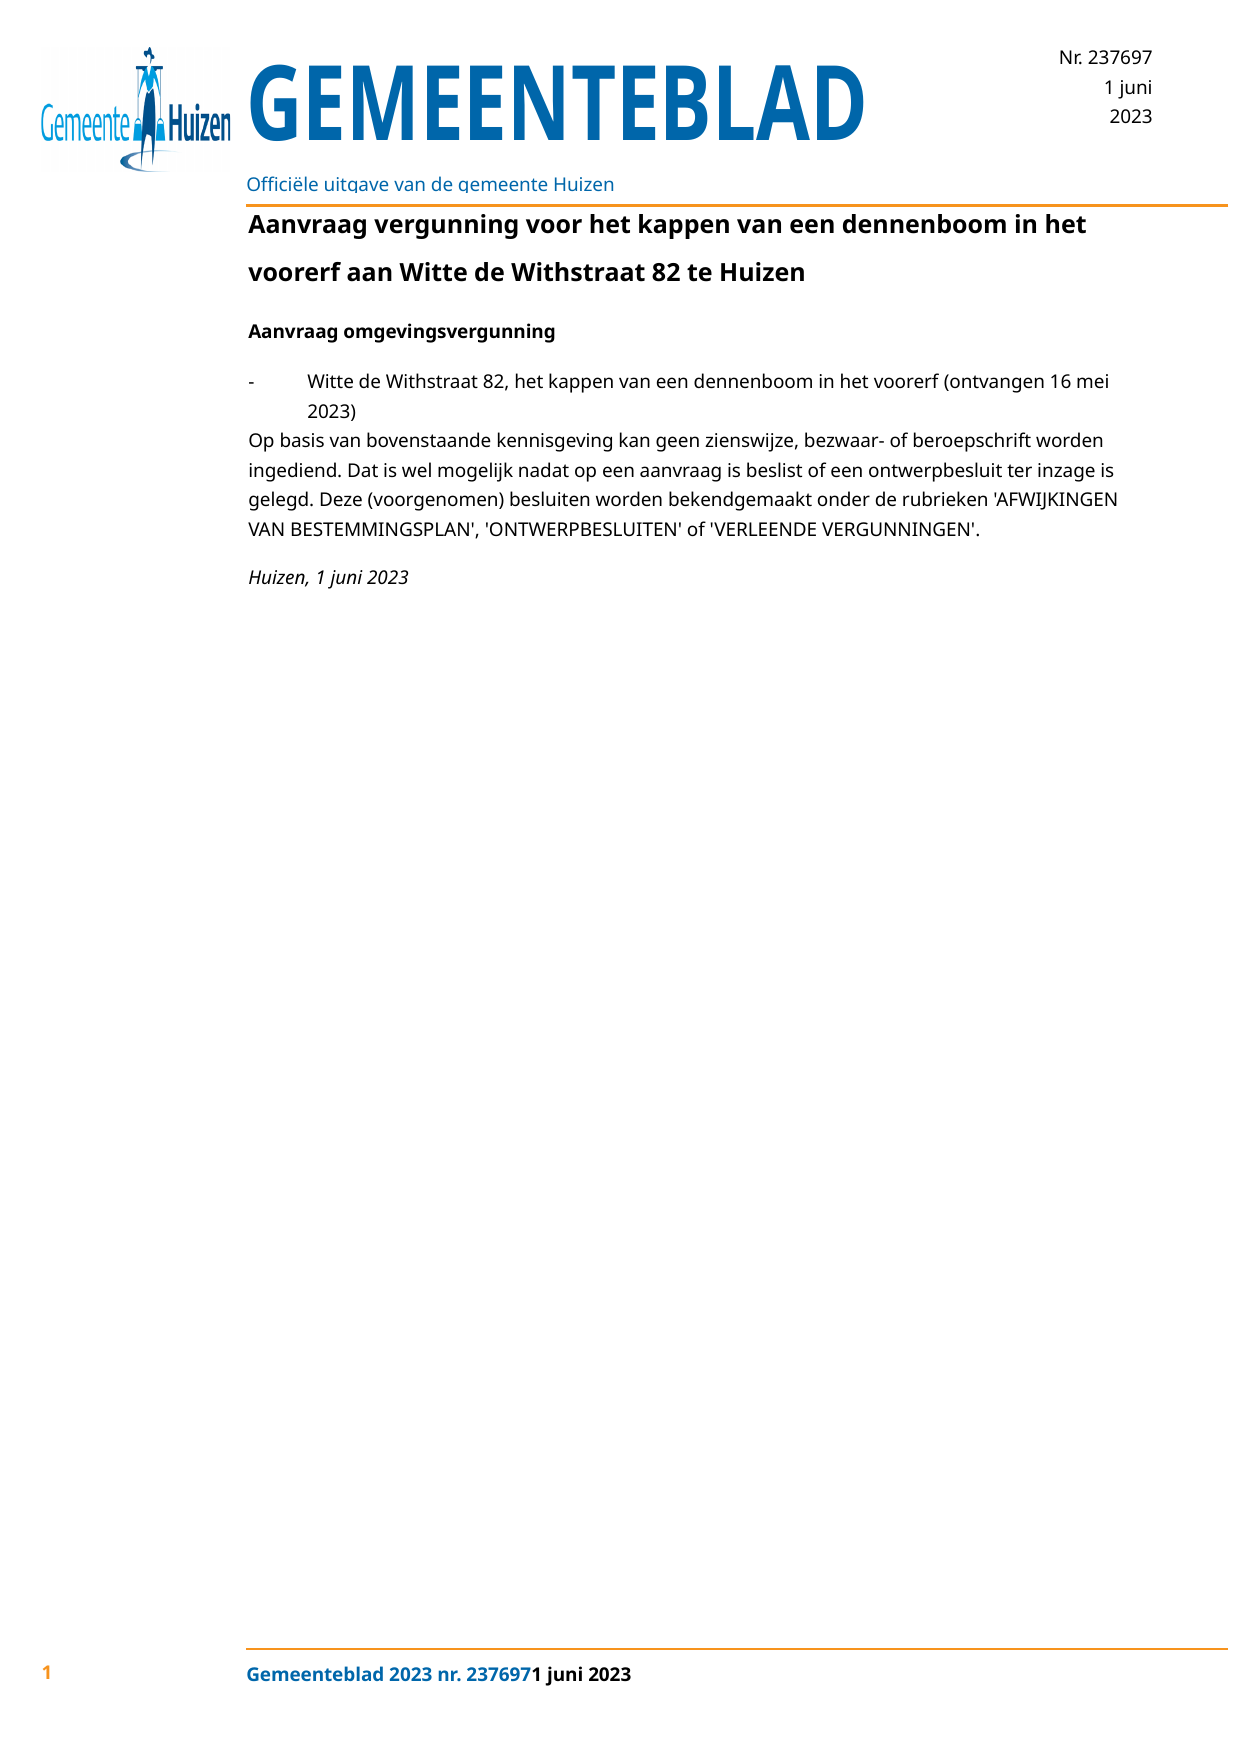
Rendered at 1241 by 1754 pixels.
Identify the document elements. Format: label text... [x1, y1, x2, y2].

text Aanvraag omgevingsvergunning [248, 318, 1152, 344]
picture [41, 47, 231, 172]
text Op basis van bovenstaande kennisgeving kan geen zienswijze, bezwaar- of beroepschrift worden ingediend. Dat is wel mogelijk nadat op een aanvraag is beslist of een ontwerpbesluit ter inzage is gelegd. Deze (voorgenomen) besluiten worden bekendgemaakt onder de rubrieken 'AFWIJKINGEN VAN BESTEMMINGSPLAN', 'ONTWERPBESLUITEN' of 'VERLEENDE VERGUNNINGEN'. [248, 427, 1152, 542]
text Aanvraag vergunning voor het kappen van een dennenboom in het voorerf aan Witte de Withstraat 82 te Huizen [248, 207, 1152, 288]
text Huizen, 1 juni 2023 [248, 564, 1152, 590]
list Witte de Withstraat 82, het kappen van een dennenboom in het voorerf (ontvangen 16 mei 2023) [248, 368, 1152, 424]
